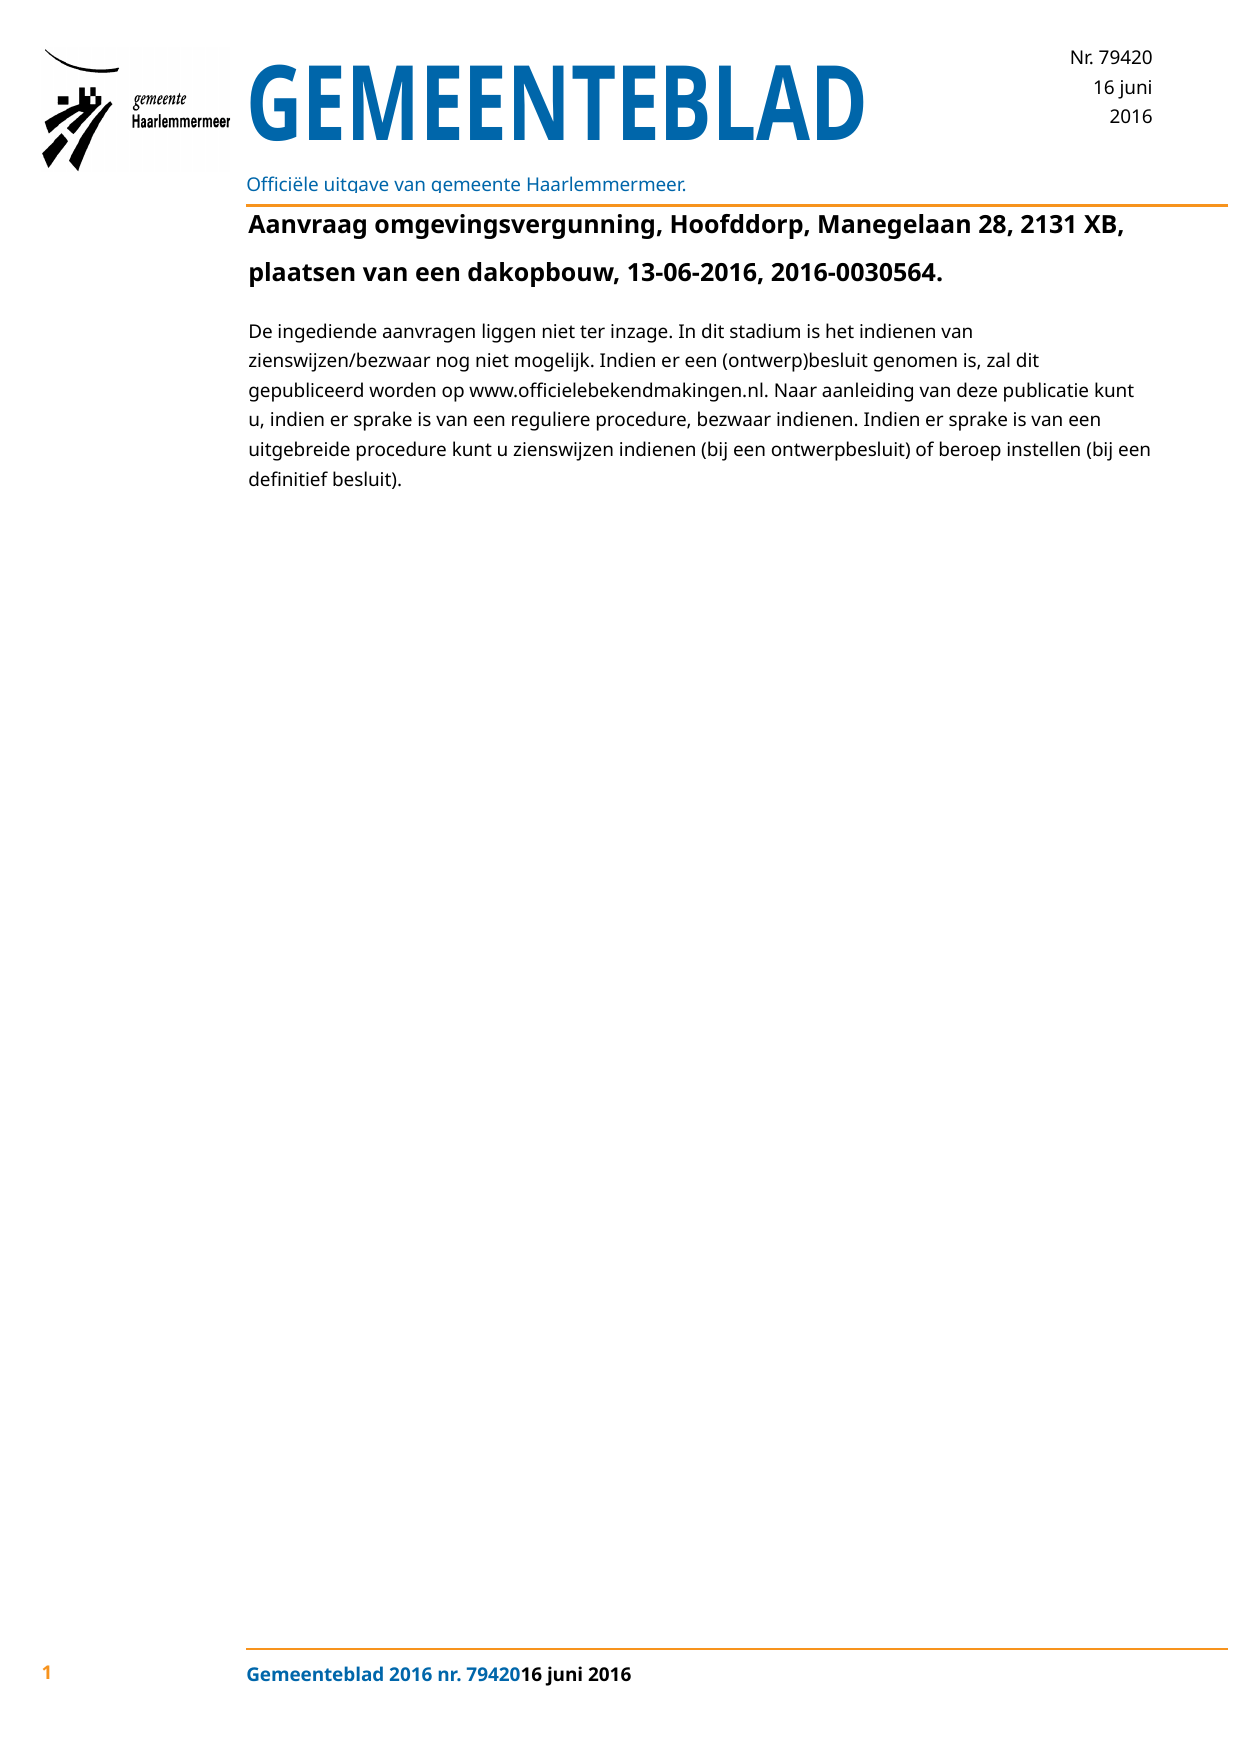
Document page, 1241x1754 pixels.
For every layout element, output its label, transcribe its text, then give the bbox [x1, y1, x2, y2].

picture [41, 47, 231, 172]
text Aanvraag omgevingsvergunning, Hoofddorp, Manegelaan 28, 2131 XB, plaatsen van een dakopbouw, 13-06-2016, 2016-0030564. [248, 207, 1152, 288]
text De ingediende aanvragen liggen niet ter inzage. In dit stadium is het indienen van zienswijzen/bezwaar nog niet mogelijk. Indien er een (ontwerp)besluit genomen is, zal dit gepubliceerd worden op www.officielebekendmakingen.nl. Naar aanleiding van deze publicatie kunt u, indien er sprake is van een reguliere procedure, bezwaar indienen. Indien er sprake is van een uitgebreide procedure kunt u zienswijzen indienen (bij een ontwerpbesluit) of beroep instellen (bij een definitief besluit). [248, 318, 1152, 492]
